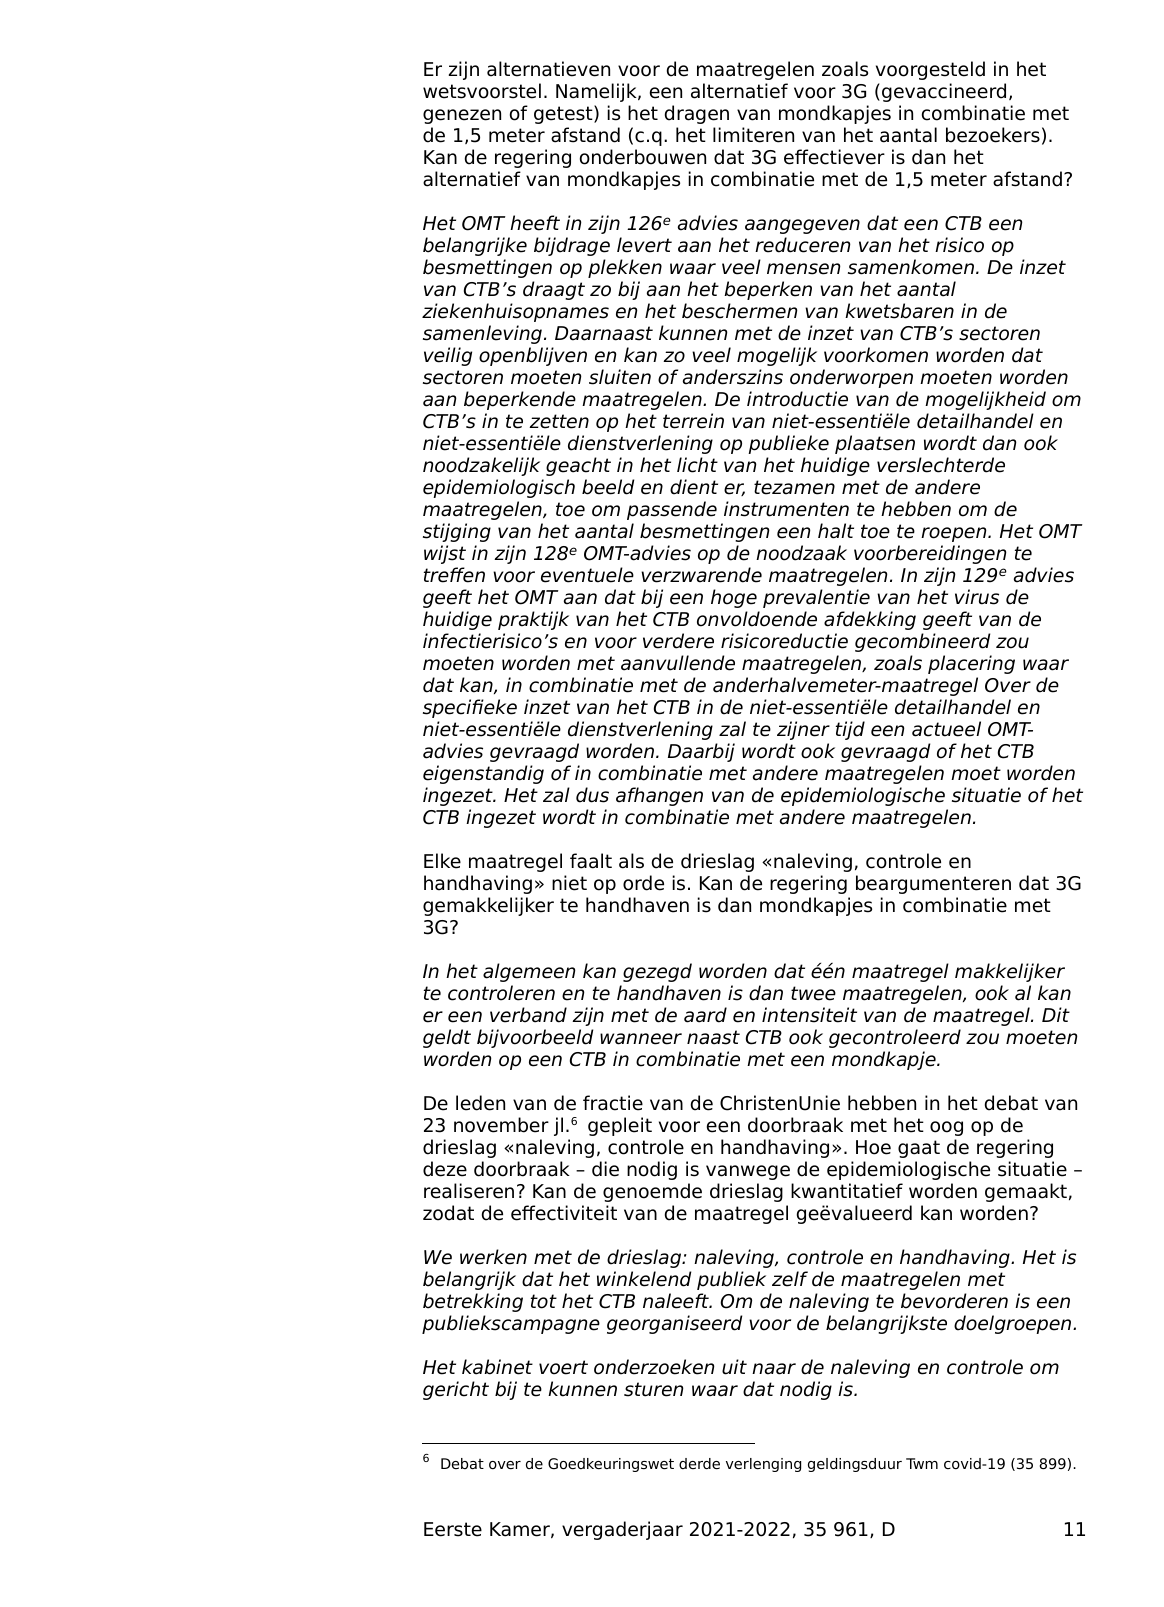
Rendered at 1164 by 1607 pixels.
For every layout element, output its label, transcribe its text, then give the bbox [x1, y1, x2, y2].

text Er zijn alternatieven voor de maatregelen zoals voorgesteld in het wetsvoorstel. Namelijk, een alternatief voor 3G (gevaccineerd, genezen of getest) is het dragen van mondkapjes in combinatie met de 1,5 meter afstand (c.q. het limiteren van het aantal bezoekers). Kan de regering onderbouwen dat 3G effectiever is dan het alternatief van mondkapjes in combinatie met de 1,5 meter afstand? [422, 59, 1087, 191]
text In het algemeen kan gezegd worden dat één maatregel makkelijker te controleren en te handhaven is dan twee maatregelen, ook al kan er een verband zijn met de aard en intensiteit van de maatregel. Dit geldt bijvoorbeeld wanneer naast CTB ook gecontroleerd zou moeten worden op een CTB in combinatie met een mondkapje. [422, 961, 1087, 1071]
text De leden van de fractie van de ChristenUnie hebben in het debat van 23 november jl. gepleit voor een doorbraak met het oog op de drieslag «naleving, controle en handhaving». Hoe gaat de regering deze doorbraak – die nodig is vanwege de epidemiologische situatie – realiseren? Kan de genoemde drieslag kwantitatief worden gemaakt, zodat de effectiviteit van de maatregel geëvalueerd kan worden? [422, 1093, 1087, 1225]
text We werken met de drieslag: naleving, controle en handhaving. Het is belangrijk dat het winkelend publiek zelf de maatregelen met betrekking tot het CTB naleeft. Om de naleving te bevorderen is een publiekscampagne georganiseerd voor de belangrijkste doelgroepen. [422, 1247, 1087, 1335]
text Debat over de Goedkeuringswet derde verlenging geldingsduur Twm covid-19 (35 899). [422, 1452, 1087, 1474]
text Het OMT heeft in zijn 126e advies aangegeven dat een CTB een belangrijke bijdrage levert aan het reduceren van het risico op besmettingen op plekken waar veel mensen samenkomen. De inzet van CTB’s draagt zo bij aan het beperken van het aantal ziekenhuisopnames en het beschermen van kwetsbaren in de samenleving. Daarnaast kunnen met de inzet van CTB’s sectoren veilig openblijven en kan zo veel mogelijk voorkomen worden dat sectoren moeten sluiten of anderszins onderworpen moeten worden aan beperkende maatregelen. De introductie van de mogelijkheid om CTB’s in te zetten op het terrein van niet-essentiële detailhandel en niet-essentiële dienstverlening op publieke plaatsen wordt dan ook noodzakelijk geacht in het licht van het huidige verslechterde epidemiologisch beeld en dient er, tezamen met de andere maatregelen, toe om passende instrumenten te hebben om de stijging van het aantal besmettingen een halt toe te roepen. Het OMT wijst in zijn 128e OMT-advies op de noodzaak voorbereidingen te treffen voor eventuele verzwarende maatregelen. In zijn 129e advies geeft het OMT aan dat bij een hoge prevalentie van het virus de huidige praktijk van het CTB onvoldoende afdekking geeft van de infectierisico’s en voor verdere risicoreductie gecombineerd zou moeten worden met aanvullende maatregelen, zoals placering waar dat kan, in combinatie met de anderhalvemeter-maatregel Over de specifieke inzet van het CTB in de niet-essentiële detailhandel en niet-essentiële dienstverlening zal te zijner tijd een actueel OMT-advies gevraagd worden. Daarbij wordt ook gevraagd of het CTB eigenstandig of in combinatie met andere maatregelen moet worden ingezet. Het zal dus afhangen van de epidemiologische situatie of het CTB ingezet wordt in combinatie met andere maatregelen. [422, 213, 1087, 828]
text Het kabinet voert onderzoeken uit naar de naleving en controle om gericht bij te kunnen sturen waar dat nodig is. [422, 1357, 1087, 1401]
text Elke maatregel faalt als de drieslag «naleving, controle en handhaving» niet op orde is. Kan de regering beargumenteren dat 3G gemakkelijker te handhaven is dan mondkapjes in combinatie met 3G? [422, 851, 1087, 939]
